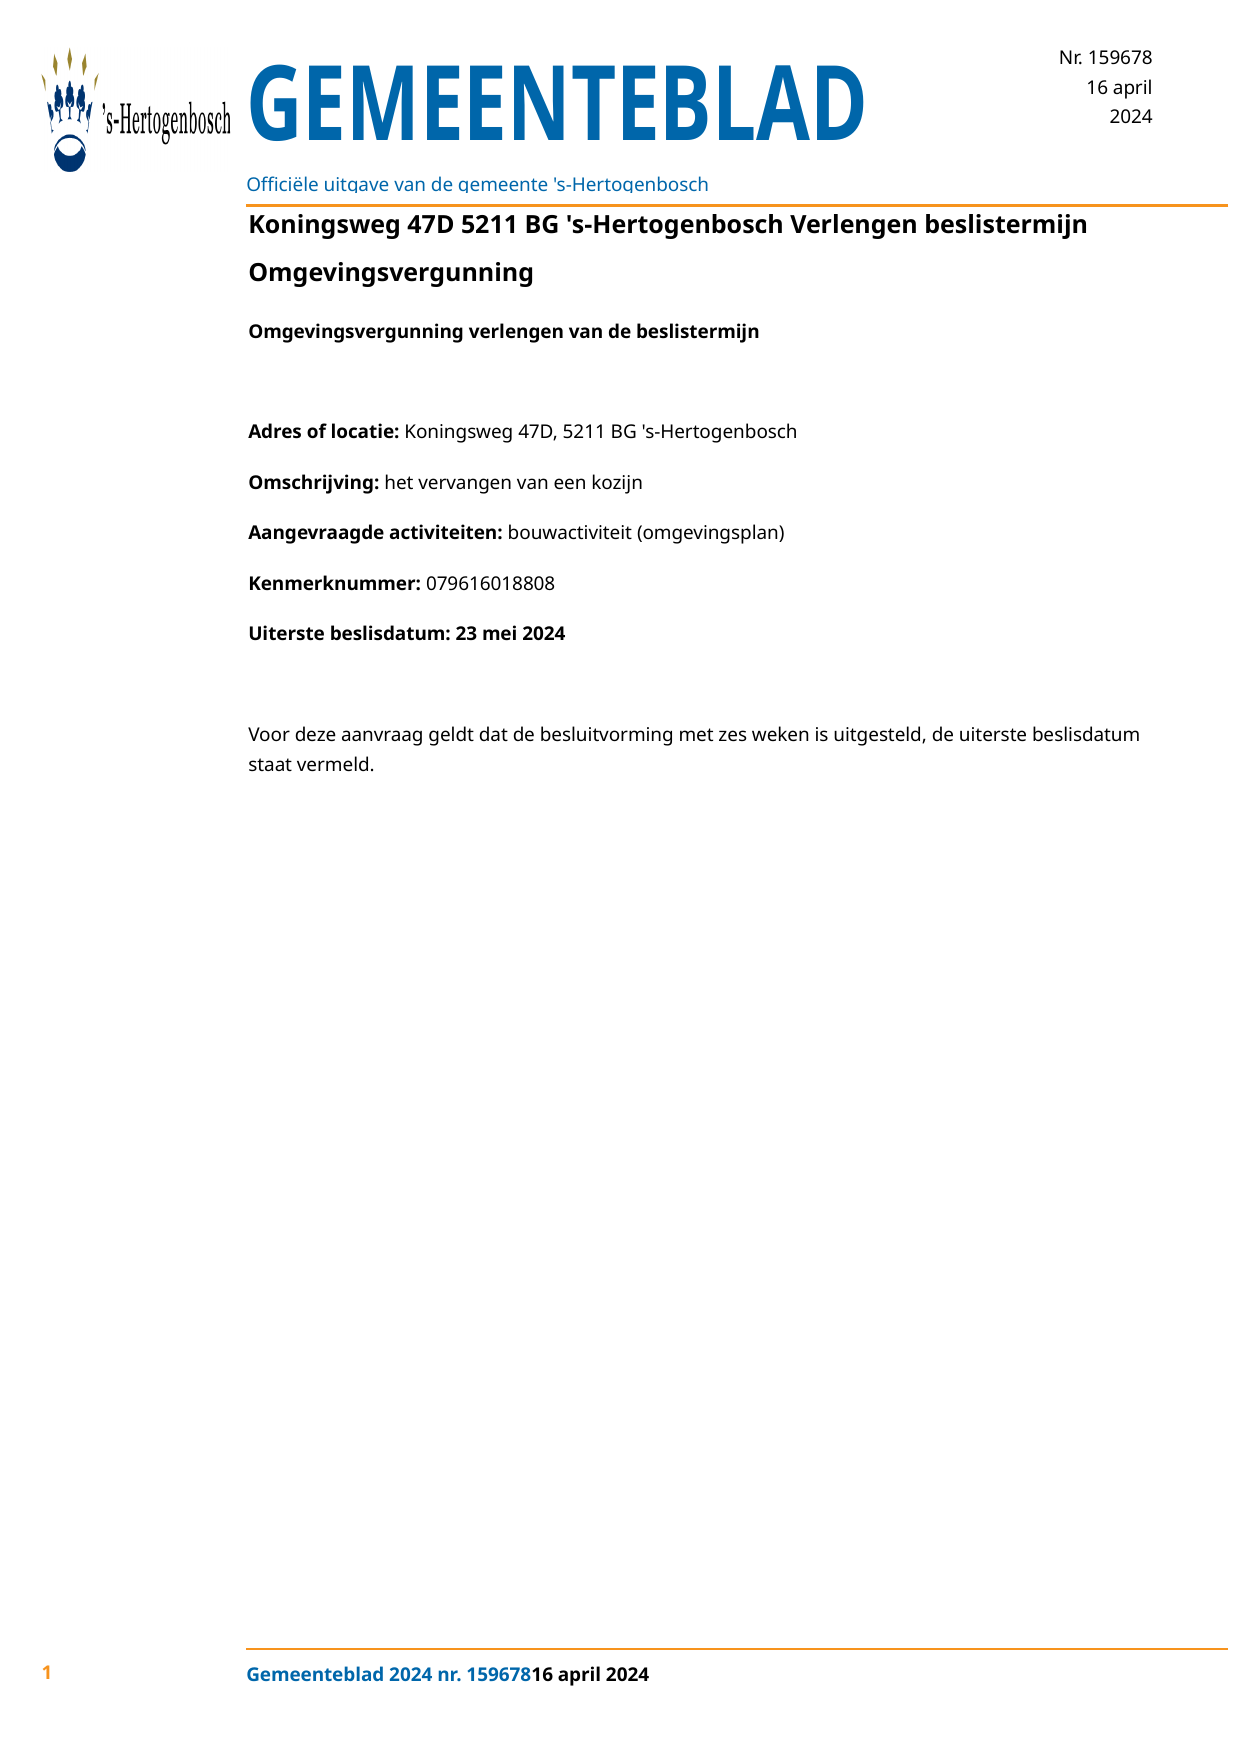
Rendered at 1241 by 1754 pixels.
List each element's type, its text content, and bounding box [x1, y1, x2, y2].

text Aangevraagde activiteiten: bouwactiviteit (omgevingsplan) [248, 519, 1152, 545]
picture [41, 47, 231, 172]
text Omschrijving: het vervangen van een kozijn [248, 469, 1152, 495]
text Koningsweg 47D 5211 BG 's-Hertogenbosch Verlengen beslistermijn Omgevingsvergunning [248, 207, 1152, 288]
text Uiterste beslisdatum: 23 mei 2024 [248, 620, 1152, 646]
text Kenmerknummer: 079616018808 [248, 570, 1152, 596]
text Voor deze aanvraag geldt dat de besluitvorming met zes weken is uitgesteld, de uiterste beslisdatum staat vermeld. [248, 721, 1152, 777]
text Omgevingsvergunning verlengen van de beslistermijn [248, 318, 1152, 344]
text Adres of locatie: Koningsweg 47D, 5211 BG 's-Hertogenbosch [248, 419, 1152, 444]
